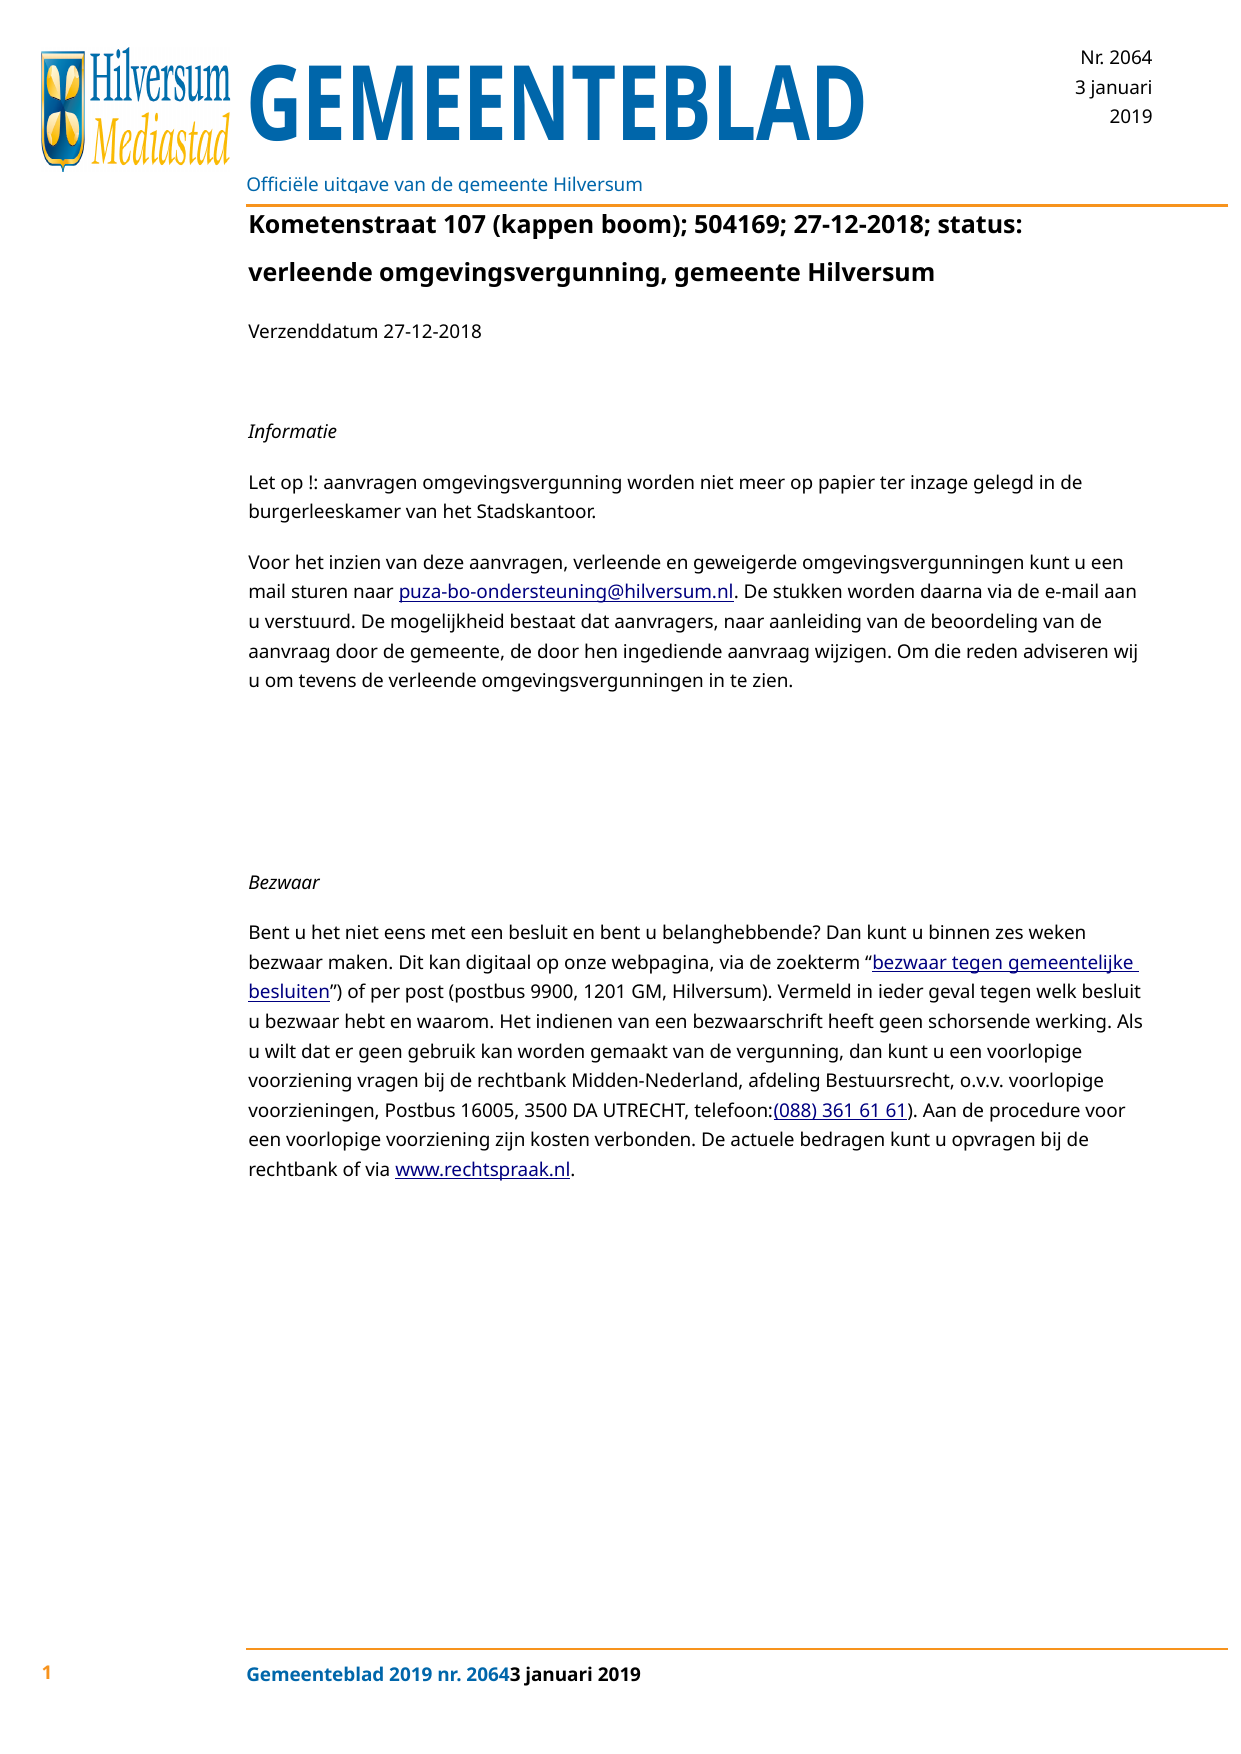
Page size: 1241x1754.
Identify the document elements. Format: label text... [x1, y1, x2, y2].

text Voor het inzien van deze aanvragen, verleende en geweigerde omgevingsvergunningen kunt u een mail sturen naar puza-bo-ondersteuning@hilversum.nl. De stukken worden daarna via de e-mail aan u verstuurd. De mogelijkheid bestaat dat aanvragers, naar aanleiding van de beoordeling van de aanvraag door de gemeente, de door hen ingediende aanvraag wijzigen. Om die reden adviseren wij u om tevens de verleende omgevingsvergunningen in te zien. [248, 549, 1152, 693]
text Kometenstraat 107 (kappen boom); 504169; 27-12-2018; status: verleende omgevingsvergunning, gemeente Hilversum [248, 207, 1152, 288]
text Let op !: aanvragen omgevingsvergunning worden niet meer op papier ter inzage gelegd in de burgerleeskamer van het Stadskantoor. [248, 469, 1152, 524]
text Bent u het niet eens met een besluit en bent u belanghebbende? Dan kunt u binnen zes weken bezwaar maken. Dit kan digitaal op onze webpagina, via de zoekterm “bezwaar tegen gemeentelijke besluiten”) of per post (postbus 9900, 1201 GM, Hilversum). Vermeld in ieder geval tegen welk besluit u bezwaar hebt en waarom. Het indienen van een bezwaarschrift heeft geen schorsende werking. Als u wilt dat er geen gebruik kan worden gemaakt van de vergunning, dan kunt u een voorlopige voorziening vragen bij de rechtbank Midden-Nederland, afdeling Bestuursrecht, o.v.v. voorlopige voorzieningen, Postbus 16005, 3500 DA UTRECHT, telefoon:(088) 361 61 61). Aan de procedure voor een voorlopige voorziening zijn kosten verbonden. De actuele bedragen kunt u opvragen bij de rechtbank of via www.rechtspraak.nl. [248, 919, 1152, 1182]
picture [41, 47, 231, 172]
text Bezwaar [248, 869, 1152, 895]
text Informatie [248, 419, 1152, 444]
text Verzenddatum 27-12-2018 [248, 318, 1152, 344]
